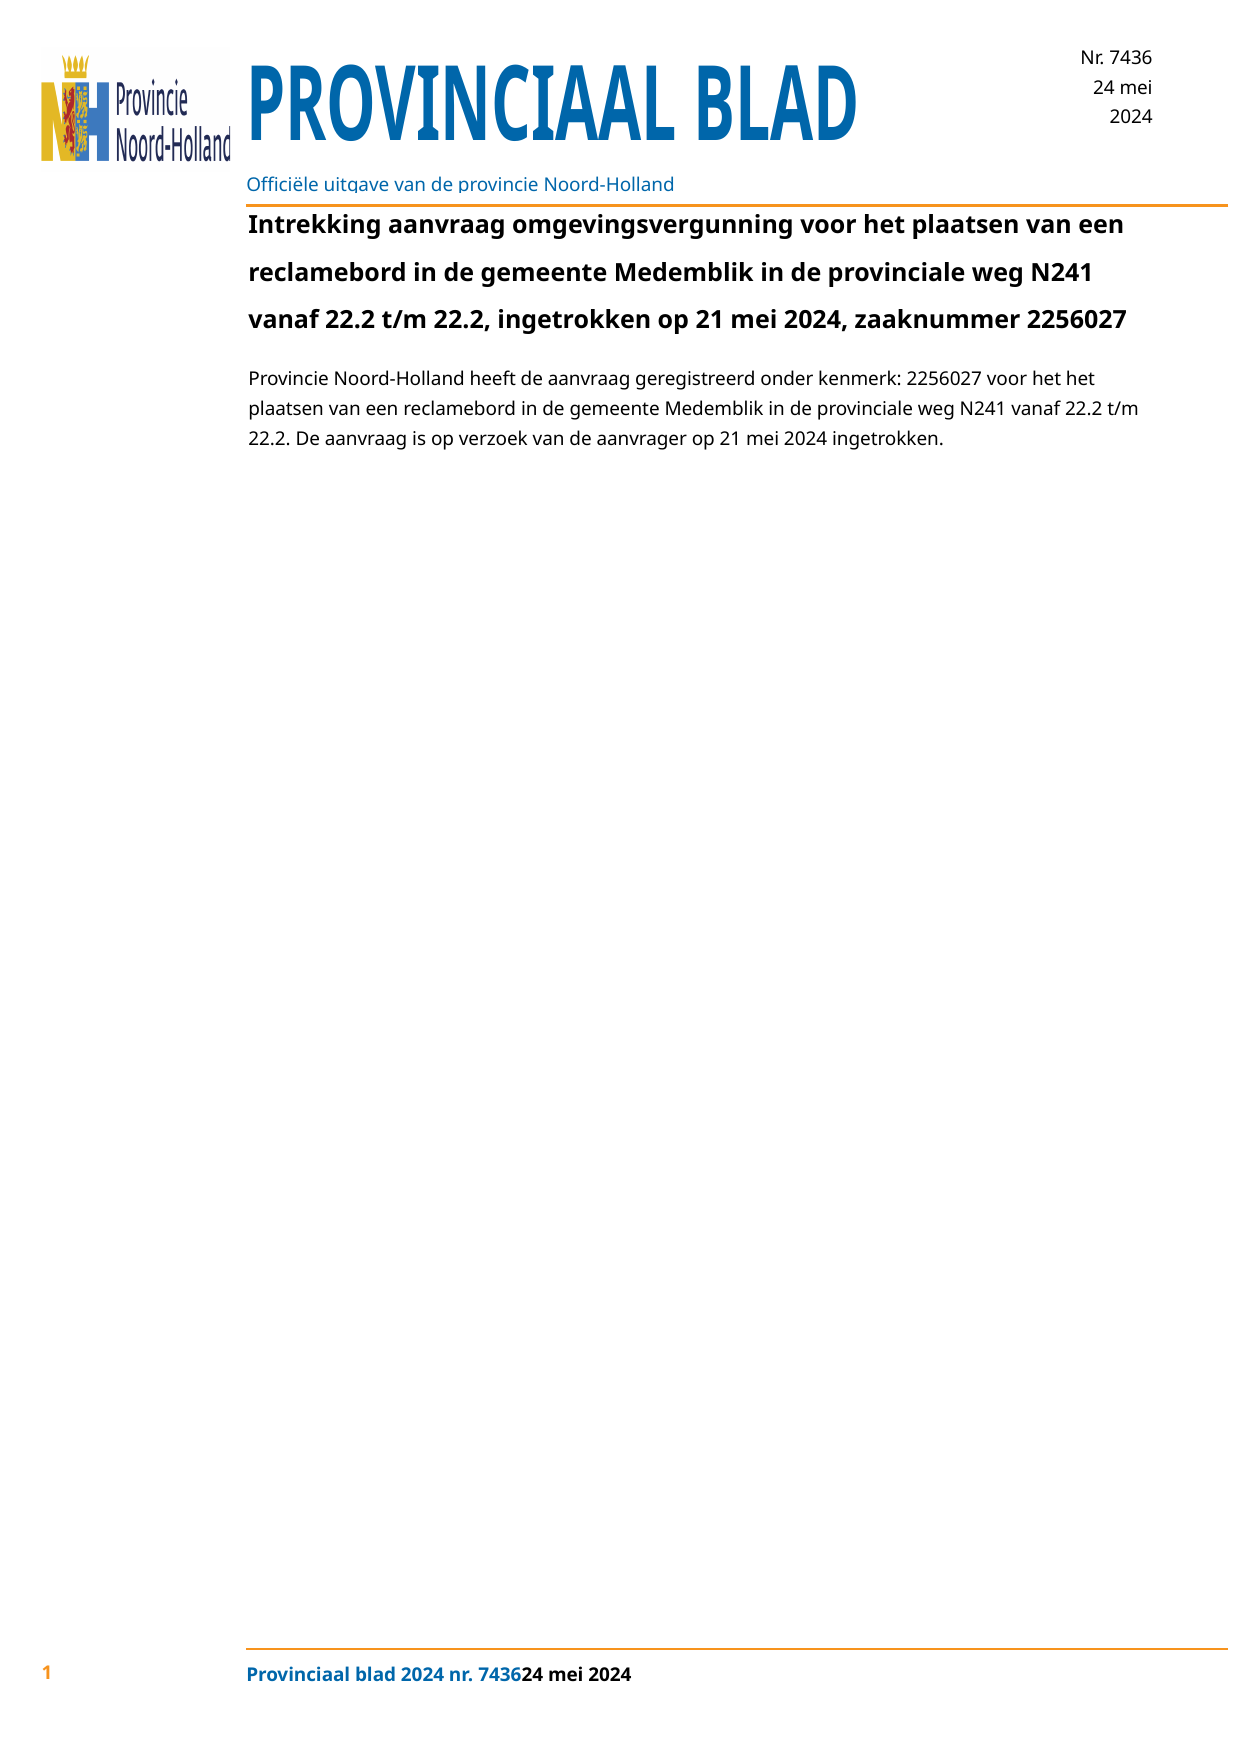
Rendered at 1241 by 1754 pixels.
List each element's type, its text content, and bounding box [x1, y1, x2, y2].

text Provincie Noord-Holland heeft de aanvraag geregistreerd onder kenmerk: 2256027 voor het het plaatsen van een reclamebord in de gemeente Medemblik in de provinciale weg N241 vanaf 22.2 t/m 22.2. De aanvraag is op verzoek van de aanvrager op 21 mei 2024 ingetrokken. [248, 366, 1152, 450]
picture [41, 47, 231, 172]
text Intrekking aanvraag omgevingsvergunning voor het plaatsen van een reclamebord in de gemeente Medemblik in de provinciale weg N241 vanaf 22.2 t/m 22.2, ingetrokken op 21 mei 2024, zaaknummer 2256027 [248, 207, 1152, 336]
